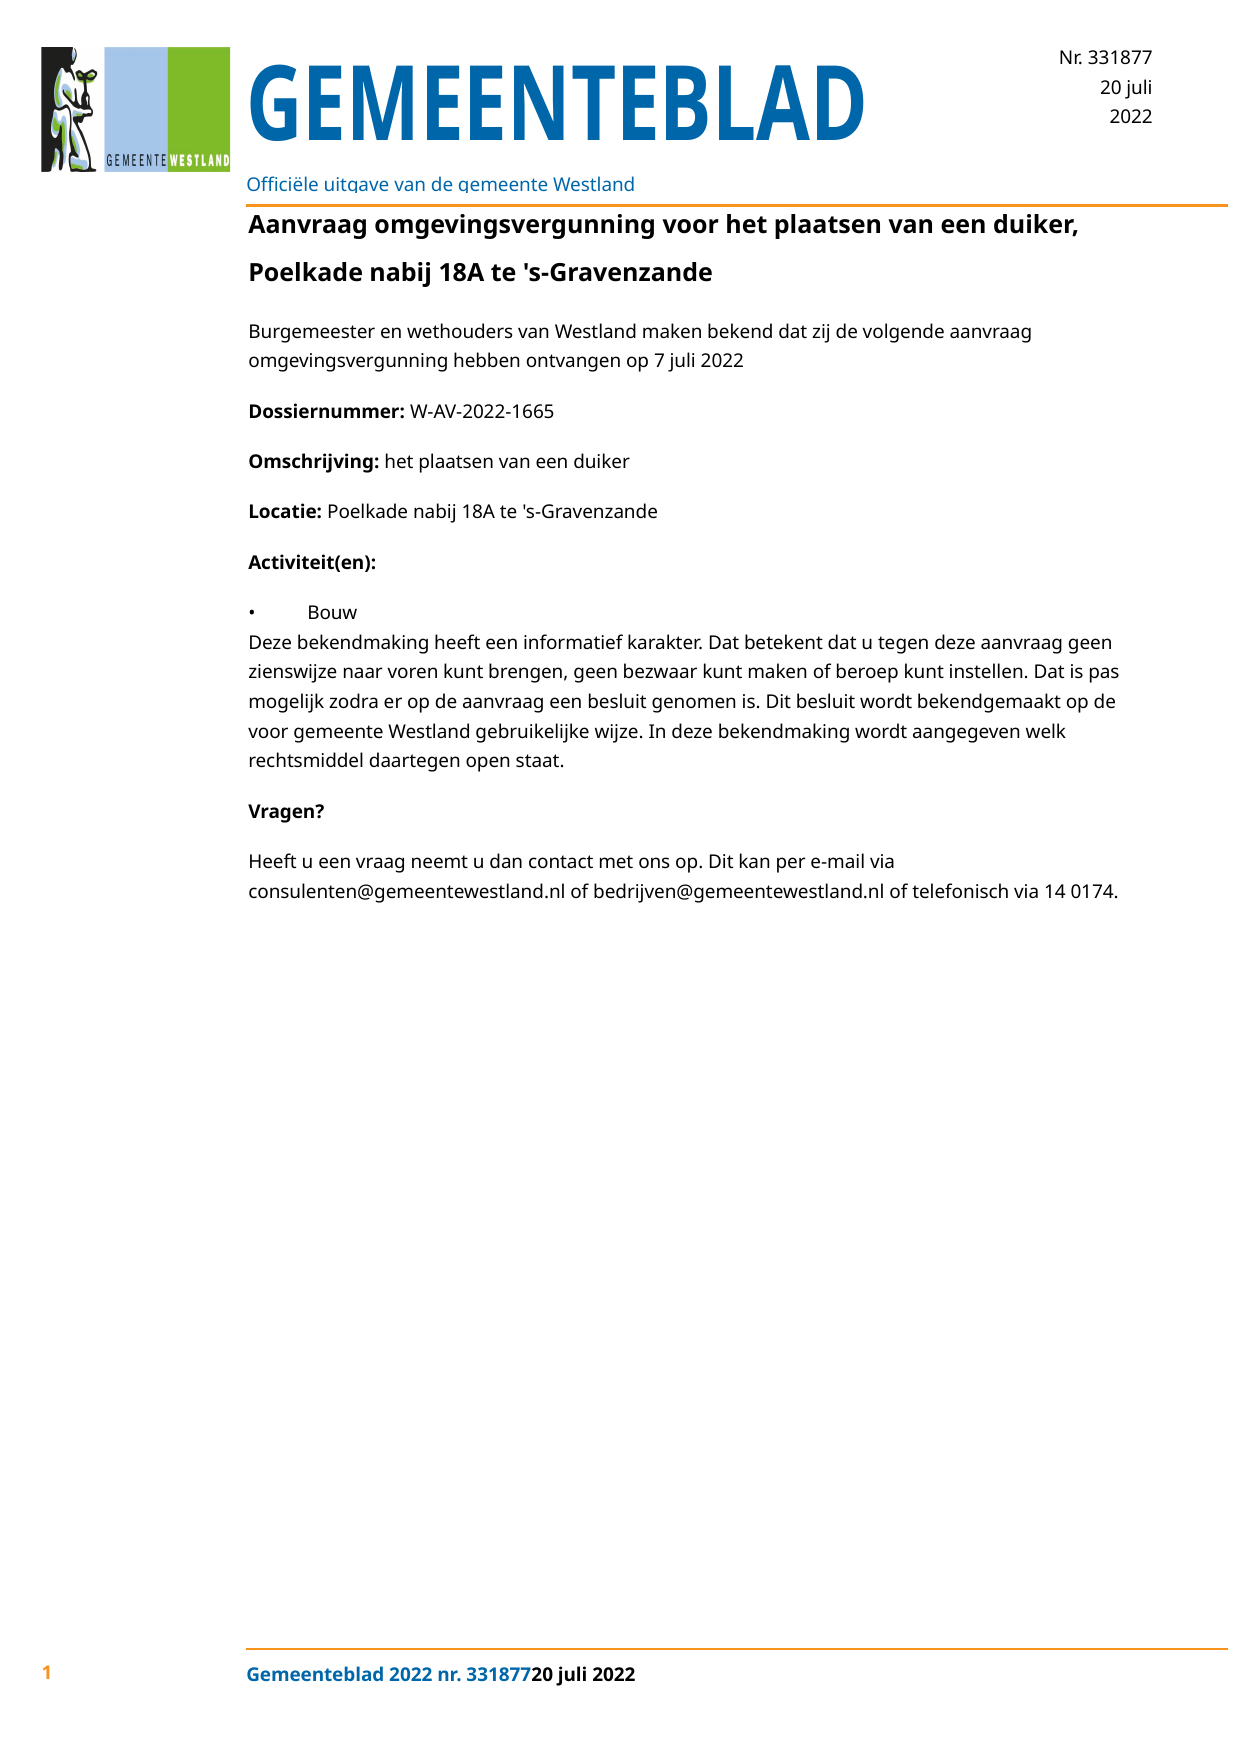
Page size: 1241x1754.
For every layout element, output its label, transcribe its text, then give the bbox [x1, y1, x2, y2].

text Aanvraag omgevingsvergunning voor het plaatsen van een duiker, Poelkade nabij 18A te 's-Gravenzande [248, 207, 1152, 288]
text Dossiernummer: W-AV-2022-1665 [248, 398, 1152, 424]
text Burgemeester en wethouders van Westland maken bekend dat zij de volgende aanvraag omgevingsvergunning hebben ontvangen op 7 juli 2022 [248, 318, 1152, 373]
text Activiteit(en): [248, 549, 1152, 575]
text Locatie: Poelkade nabij 18A te 's-Gravenzande [248, 499, 1152, 524]
text Vragen? [248, 798, 1152, 824]
picture [41, 47, 231, 172]
text Heeft u een vraag neemt u dan contact met ons op. Dit kan per e-mail via consulenten@gemeentewestland.nl of bedrijven@gemeentewestland.nl of telefonisch via 14 0174. [248, 848, 1152, 904]
text Deze bekendmaking heeft een informatief karakter. Dat betekent dat u tegen deze aanvraag geen zienswijze naar voren kunt brengen, geen bezwaar kunt maken of beroep kunt instellen. Dat is pas mogelijk zodra er op de aanvraag een besluit genomen is. Dit besluit wordt bekendgemaakt op de voor gemeente Westland gebruikelijke wijze. In deze bekendmaking wordt aangegeven welk rechtsmiddel daartegen open staat. [248, 629, 1152, 773]
list Bouw [248, 599, 1152, 625]
text Omschrijving: het plaatsen van een duiker [248, 448, 1152, 474]
